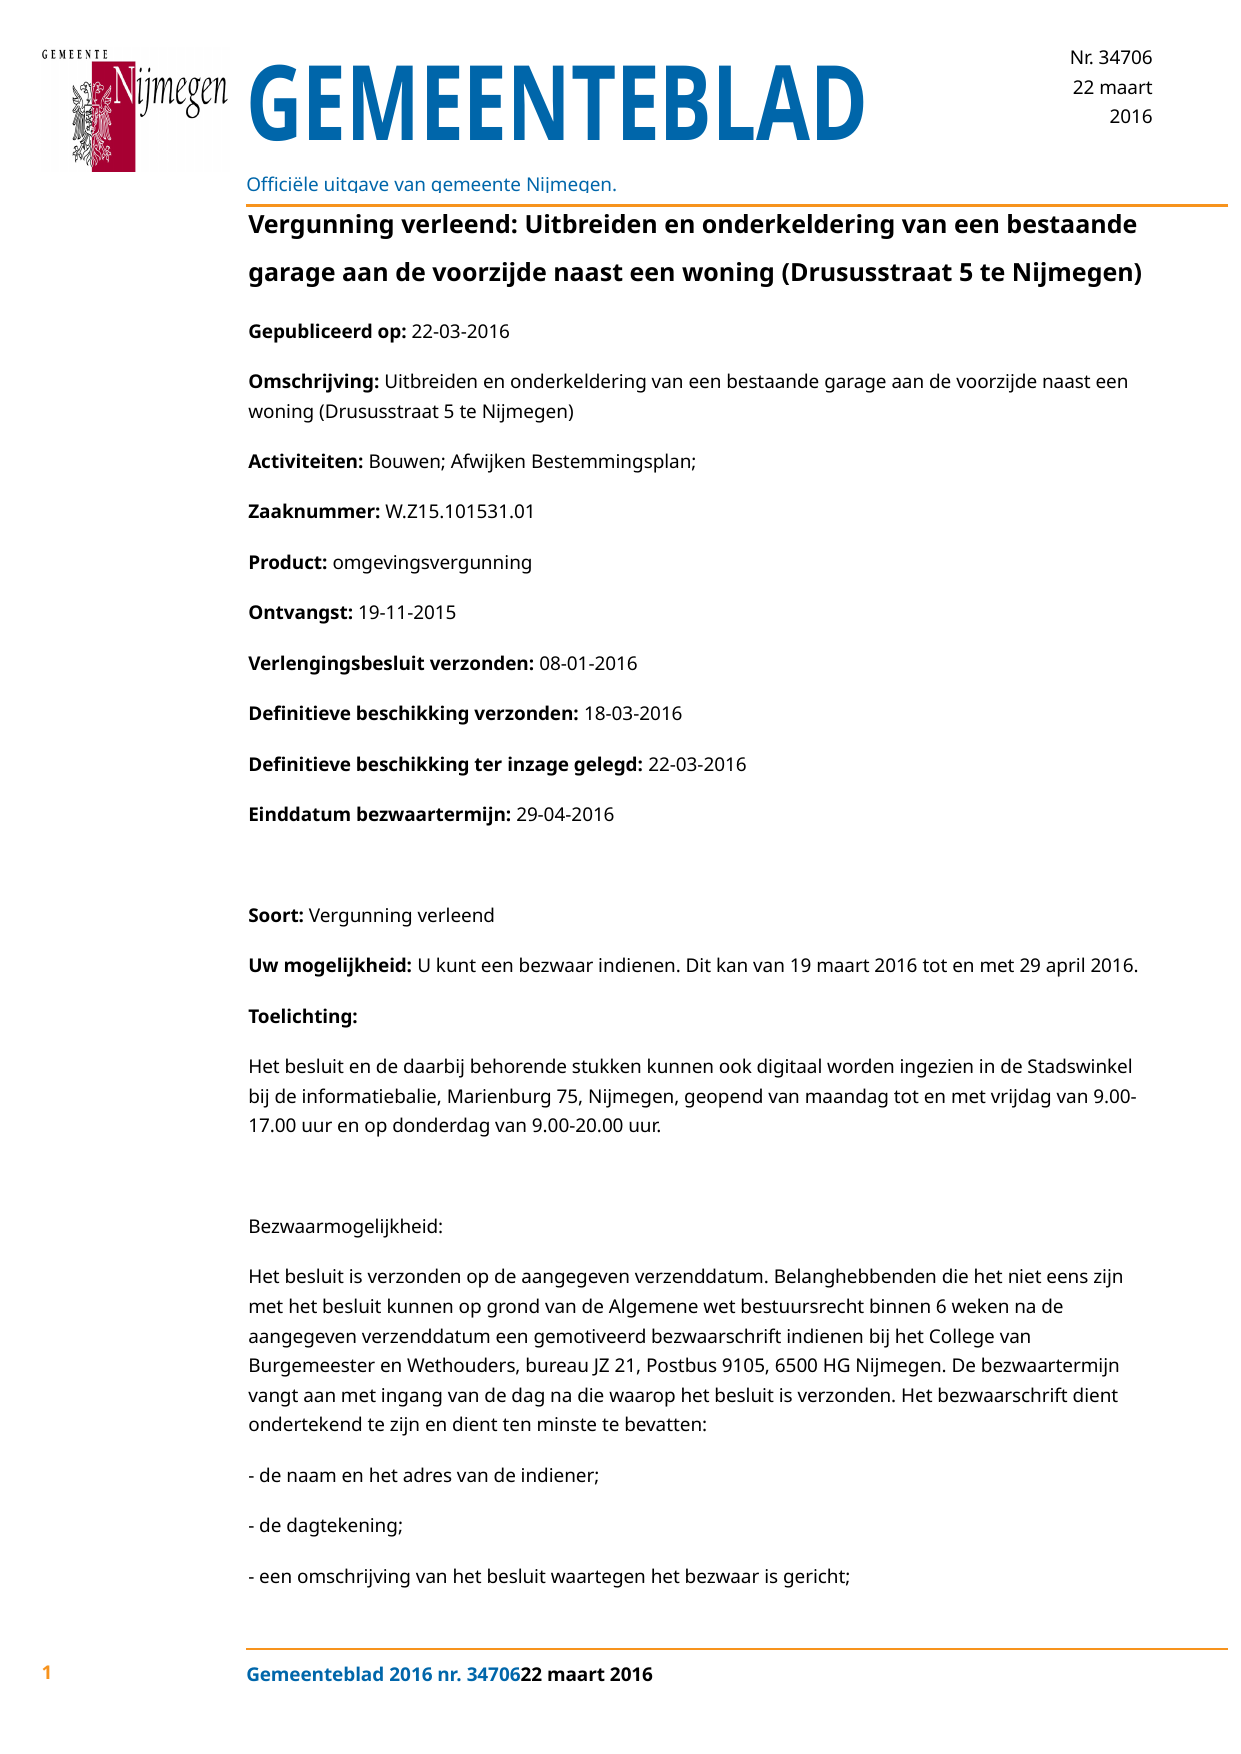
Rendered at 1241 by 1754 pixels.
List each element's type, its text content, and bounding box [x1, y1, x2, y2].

text Uw mogelijkheid: U kunt een bezwaar indienen. Dit kan van 19 maart 2016 tot en met 29 april 2016. [248, 952, 1152, 978]
text Zaaknummer: W.Z15.101531.01 [248, 499, 1152, 524]
text Ontvangst: 19-11-2015 [248, 599, 1152, 625]
text - een omschrijving van het besluit waartegen het bezwaar is gericht; [248, 1563, 1152, 1589]
text - de naam en het adres van de indiener; [248, 1462, 1152, 1488]
text Het besluit en de daarbij behorende stukken kunnen ook digitaal worden ingezien in de Stadswinkel bij de informatiebalie, Marienburg 75, Nijmegen, geopend van maandag tot en met vrijdag van 9.00-17.00 uur en op donderdag van 9.00-20.00 uur. [248, 1053, 1152, 1138]
text Soort: Vergunning verleend [248, 902, 1152, 928]
text Definitieve beschikking verzonden: 18-03-2016 [248, 700, 1152, 726]
text Toelichting: [248, 1003, 1152, 1029]
text Gepubliceerd op: 22-03-2016 [248, 318, 1152, 344]
text Einddatum bezwaartermijn: 29-04-2016 [248, 801, 1152, 827]
text Product: omgevingsvergunning [248, 549, 1152, 575]
text Verlengingsbesluit verzonden: 08-01-2016 [248, 650, 1152, 676]
picture [41, 47, 231, 172]
text Activiteiten: Bouwen; Afwijken Bestemmingsplan; [248, 448, 1152, 474]
text - de dagtekening; [248, 1512, 1152, 1538]
text Omschrijving: Uitbreiden en onderkeldering van een bestaande garage aan de voorzijde naast een woning (Drususstraat 5 te Nijmegen) [248, 368, 1152, 424]
text Bezwaarmogelijkheid: [248, 1213, 1152, 1239]
text Definitieve beschikking ter inzage gelegd: 22-03-2016 [248, 751, 1152, 777]
text Het besluit is verzonden op de aangegeven verzenddatum. Belanghebbenden die het niet eens zijn met het besluit kunnen op grond van de Algemene wet bestuursrecht binnen 6 weken na de aangegeven verzenddatum een gemotiveerd bezwaarschrift indienen bij het College van Burgemeester en Wethouders, bureau JZ 21, Postbus 9105, 6500 HG Nijmegen. De bezwaartermijn vangt aan met ingang van de dag na die waarop het besluit is verzonden. Het bezwaarschrift dient ondertekend te zijn en dient ten minste te bevatten: [248, 1264, 1152, 1437]
text Vergunning verleend: Uitbreiden en onderkeldering van een bestaande garage aan de voorzijde naast een woning (Drususstraat 5 te Nijmegen) [248, 207, 1152, 288]
